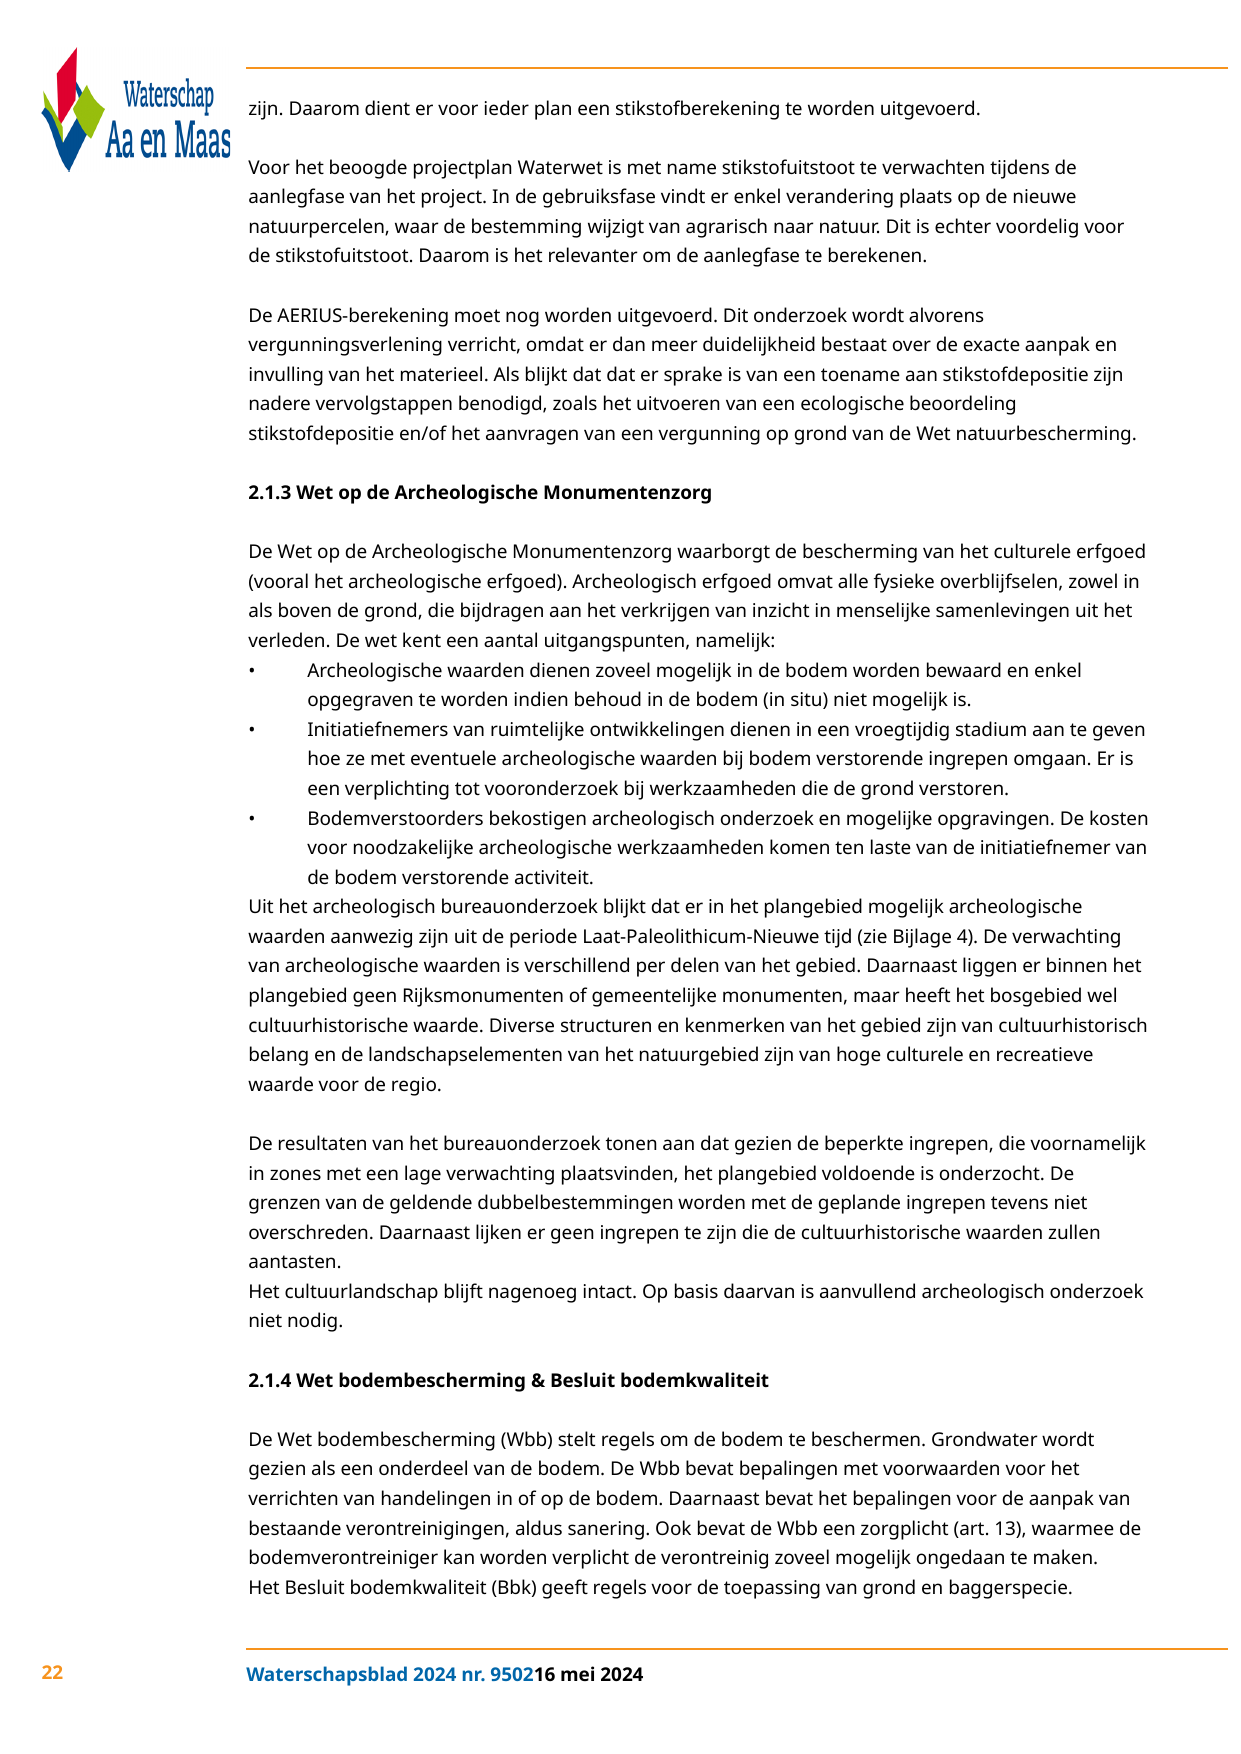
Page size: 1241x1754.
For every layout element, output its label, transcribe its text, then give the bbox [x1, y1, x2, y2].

list Archeologische waarden dienen zoveel mogelijk in de bodem worden bewaard en enkel opgegraven te worden indien behoud in de bodem (in situ) niet mogelijk is. [248, 657, 1152, 712]
text Het cultuurlandschap blijft nagenoeg intact. Op basis daarvan is aanvullend archeologisch onderzoek niet nodig. [248, 1278, 1152, 1333]
text Voor het beoogde projectplan Waterwet is met name stikstofuitstoot te verwachten tijdens de aanlegfase van het project. In de gebruiksfase vindt er enkel verandering plaats op de nieuwe natuurpercelen, waar de bestemming wijzigt van agrarisch naar natuur. Dit is echter voordelig voor de stikstofuitstoot. Daarom is het relevanter om de aanlegfase te berekenen. [248, 154, 1152, 268]
text De Wet op de Archeologische Monumentenzorg waarborgt de bescherming van het culturele erfgoed (vooral het archeologische erfgoed). Archeologisch erfgoed omvat alle fysieke overblijfselen, zowel in als boven de grond, die bijdragen aan het verkrijgen van inzicht in menselijke samenlevingen uit het verleden. De wet kent een aantal uitgangspunten, namelijk: [248, 538, 1152, 653]
text De Wet bodembescherming (Wbb) stelt regels om de bodem te beschermen. Grondwater wordt gezien als een onderdeel van de bodem. De Wbb bevat bepalingen met voorwaarden voor het verrichten van handelingen in of op de bodem. Daarnaast bevat het bepalingen voor de aanpak van bestaande verontreinigingen, aldus sanering. Ook bevat de Wbb een zorgplicht (art. 13), waarmee de bodemverontreiniger kan worden verplicht de verontreinig zoveel mogelijk ongedaan te maken. [248, 1426, 1152, 1570]
text De resultaten van het bureauonderzoek tonen aan dat gezien de beperkte ingrepen, die voornamelijk in zones met een lage verwachting plaatsvinden, het plangebied voldoende is onderzocht. De grenzen van de geldende dubbelbestemmingen worden met de geplande ingrepen tevens niet overschreden. Daarnaast lijken er geen ingrepen te zijn die de cultuurhistorische waarden zullen aantasten. [248, 1130, 1152, 1274]
text Het Besluit bodemkwaliteit (Bbk) geeft regels voor de toepassing van grond en baggerspecie. [248, 1574, 1152, 1600]
text Uit het archeologisch bureauonderzoek blijkt dat er in het plangebied mogelijk archeologische waarden aanwezig zijn uit de periode Laat-Paleolithicum-Nieuwe tijd (zie Bijlage 4). De verwachting van archeologische waarden is verschillend per delen van het gebied. Daarnaast liggen er binnen het plangebied geen Rijksmonumenten of gemeentelijke monumenten, maar heeft het bosgebied wel cultuurhistorische waarde. Diverse structuren en kenmerken van het gebied zijn van cultuurhistorisch belang en de landschapselementen van het natuurgebied zijn van hoge culturele en recreatieve waarde voor de regio. [248, 893, 1152, 1097]
list Bodemverstoorders bekostigen archeologisch onderzoek en mogelijke opgravingen. De kosten voor noodzakelijke archeologische werkzaamheden komen ten laste van de initiatiefnemer van de bodem verstorende activiteit. [248, 805, 1152, 890]
text 2.1.3 Wet op de Archeologische Monumentenzorg [248, 479, 1152, 505]
text 2.1.4 Wet bodembescherming & Besluit bodemkwaliteit [248, 1367, 1152, 1393]
text De AERIUS-berekening moet nog worden uitgevoerd. Dit onderzoek wordt alvorens vergunningsverlening verricht, omdat er dan meer duidelijkheid bestaat over de exacte aanpak en invulling van het materieel. Als blijkt dat dat er sprake is van een toename aan stikstofdepositie zijn nadere vervolgstappen benodigd, zoals het uitvoeren van een ecologische beoordeling stikstofdepositie en/of het aanvragen van een vergunning op grond van de Wet natuurbescherming. [248, 302, 1152, 446]
picture [41, 47, 231, 172]
text zijn. Daarom dient er voor ieder plan een stikstofberekening te worden uitgevoerd. [248, 95, 1152, 121]
list Initiatiefnemers van ruimtelijke ontwikkelingen dienen in een vroegtijdig stadium aan te geven hoe ze met eventuele archeologische waarden bij bodem verstorende ingrepen omgaan. Er is een verplichting tot vooronderzoek bij werkzaamheden die de grond verstoren. [248, 716, 1152, 801]
